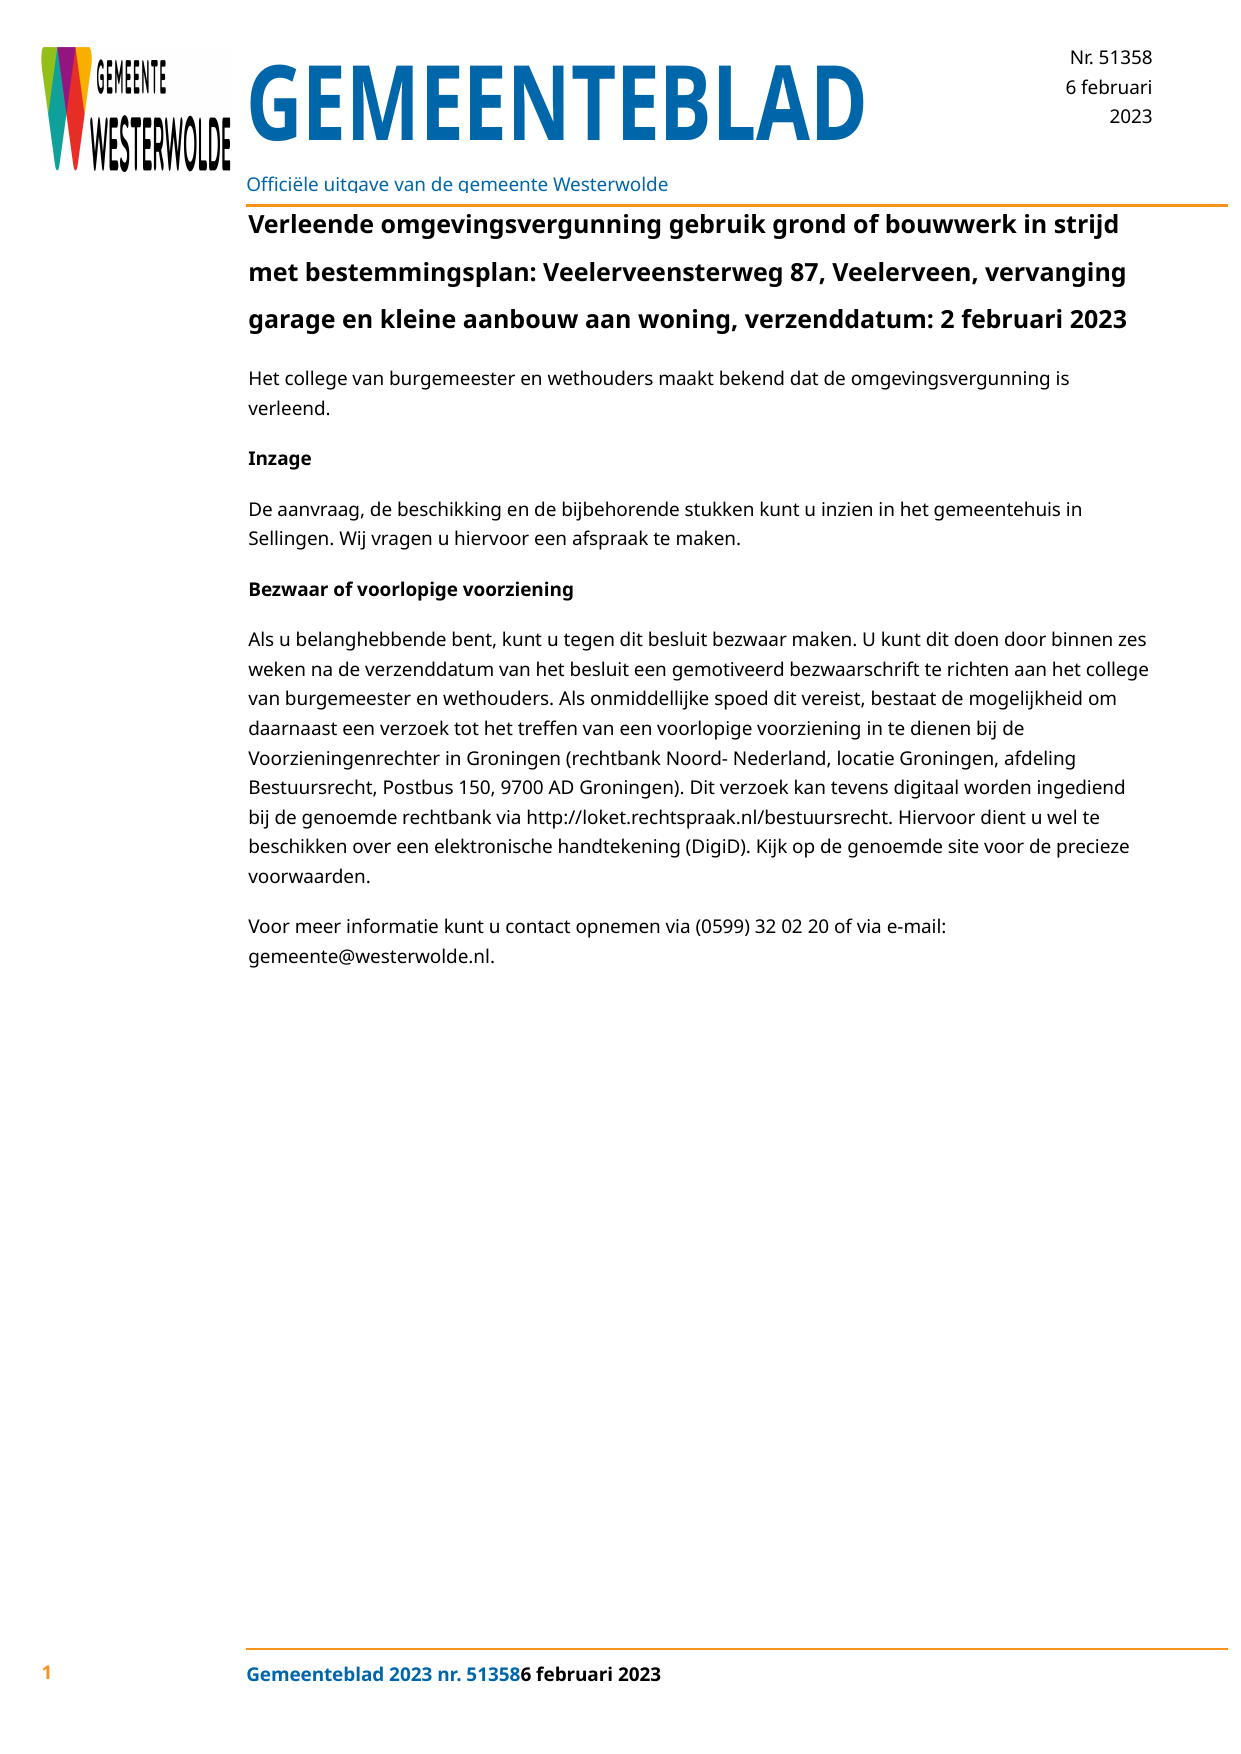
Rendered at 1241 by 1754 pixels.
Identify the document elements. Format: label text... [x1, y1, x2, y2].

text Verleende omgevingsvergunning gebruik grond of bouwwerk in strijd met bestemmingsplan: Veelerveensterweg 87, Veelerveen, vervanging garage en kleine aanbouw aan woning, verzenddatum: 2 februari 2023 [248, 207, 1152, 336]
text Voor meer informatie kunt u contact opnemen via (0599) 32 02 20 of via e-mail: gemeente@westerwolde.nl. [248, 913, 1152, 969]
text Als u belanghebbende bent, kunt u tegen dit besluit bezwaar maken. U kunt dit doen door binnen zes weken na de verzenddatum van het besluit een gemotiveerd bezwaarschrift te richten aan het college van burgemeester en wethouders. Als onmiddellijke spoed dit vereist, bestaat de mogelijkheid om daarnaast een verzoek tot het treffen van een voorlopige voorziening in te dienen bij de Voorzieningenrechter in Groningen (rechtbank Noord- Nederland, locatie Groningen, afdeling Bestuursrecht, Postbus 150, 9700 AD Groningen). Dit verzoek kan tevens digitaal worden ingediend bij de genoemde rechtbank via http://loket.rechtspraak.nl/bestuursrecht. Hiervoor dient u wel te beschikken over een elektronische handtekening (DigiD). Kijk op de genoemde site voor de precieze voorwaarden. [248, 626, 1152, 889]
picture [41, 47, 231, 172]
text De aanvraag, de beschikking en de bijbehorende stukken kunt u inzien in het gemeentehuis in Sellingen. Wij vragen u hiervoor een afspraak te maken. [248, 496, 1152, 551]
text Het college van burgemeester en wethouders maakt bekend dat de omgevingsvergunning is verleend. [248, 366, 1152, 421]
text Inzage [248, 446, 1152, 471]
text Bezwaar of voorlopige voorziening [248, 576, 1152, 602]
